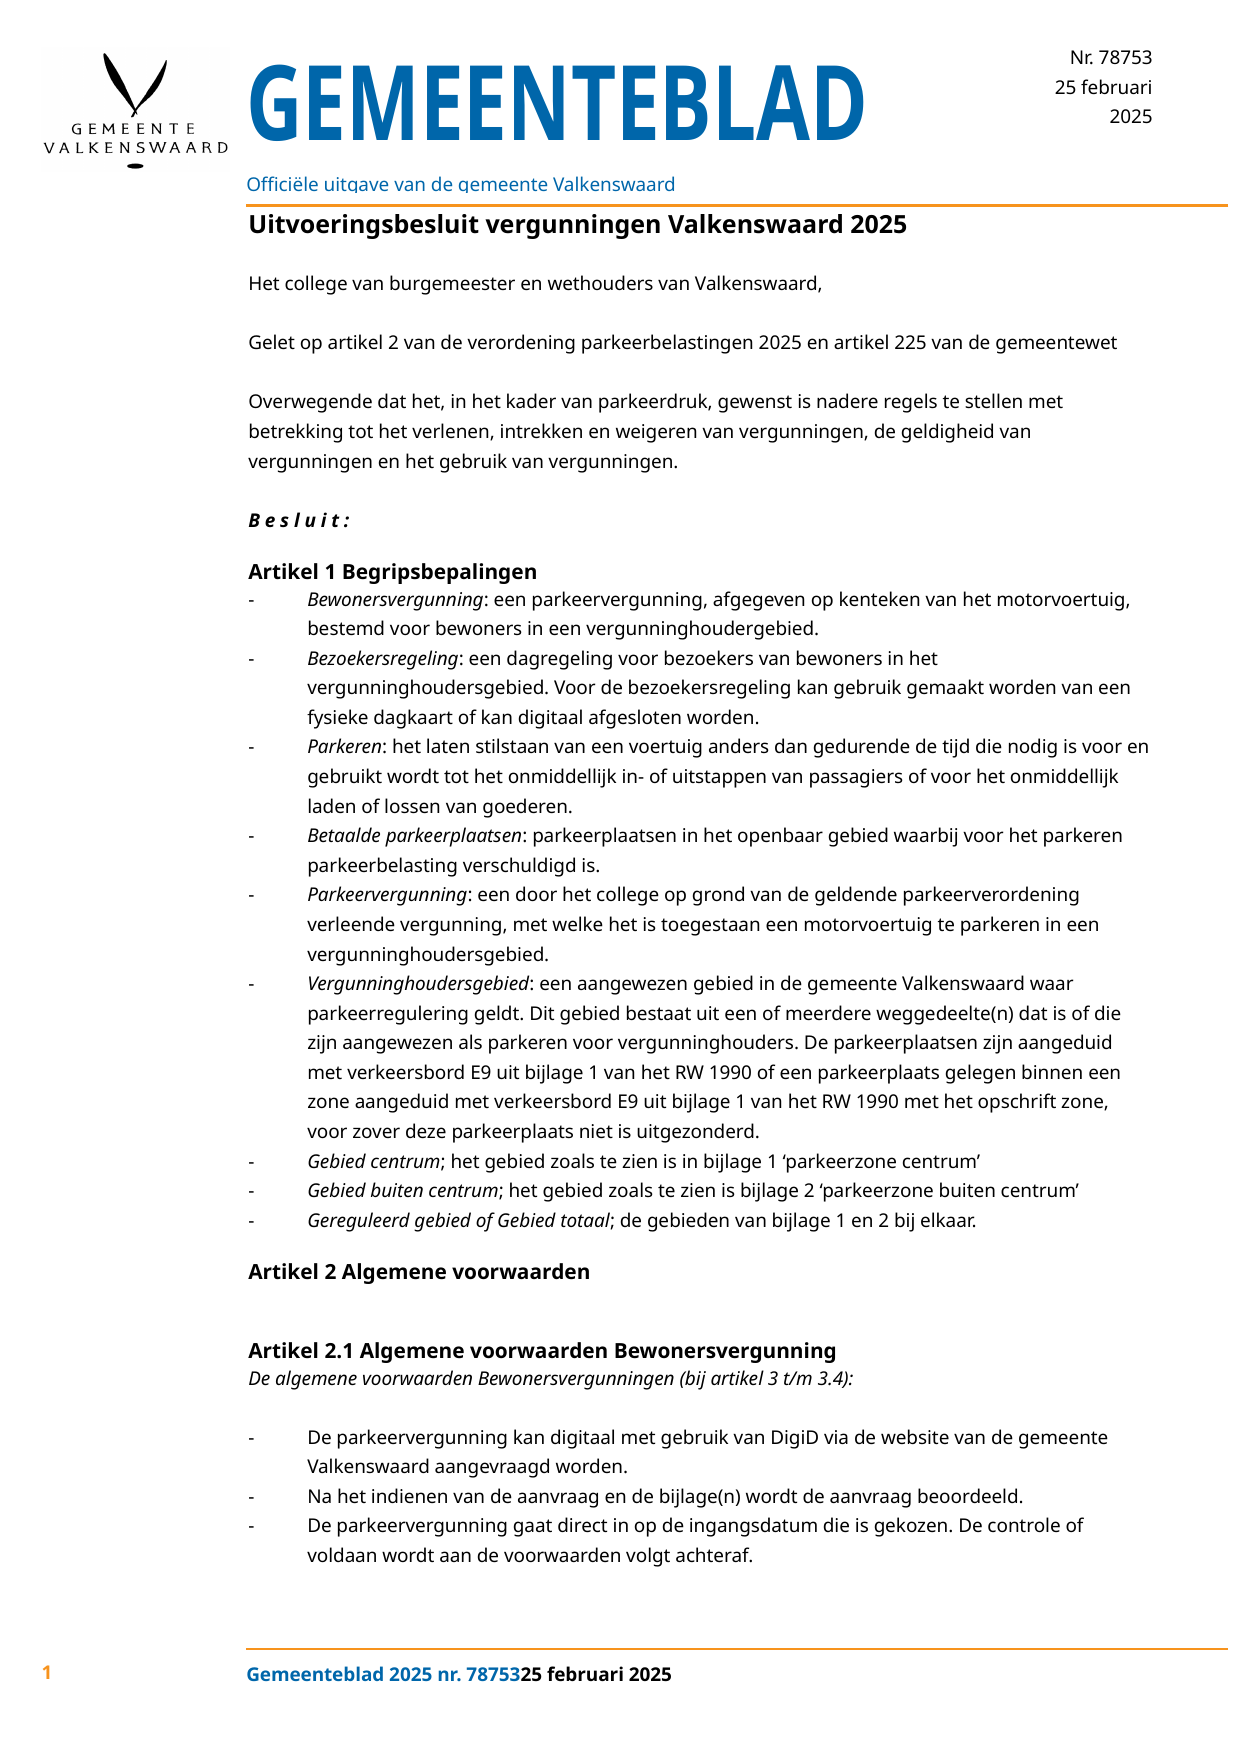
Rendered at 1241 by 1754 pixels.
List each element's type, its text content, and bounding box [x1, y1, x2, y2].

text Artikel 2 Algemene voorwaarden [248, 1257, 1152, 1286]
text De algemene voorwaarden Bewonersvergunningen (bij artikel 3 t/m 3.4): [248, 1365, 1152, 1391]
text Gelet op artikel 2 van de verordening parkeerbelastingen 2025 en artikel 225 van de gemeentewet [248, 329, 1152, 355]
picture [41, 47, 231, 172]
list Bewonersvergunning: een parkeervergunning, afgegeven op kenteken van het motorvoertuig, bestemd voor bewoners in een vergunninghoudergebied. [248, 586, 1152, 641]
list De parkeervergunning kan digitaal met gebruik van DigiD via de website van de gemeente Valkenswaard aangevraagd worden. [248, 1424, 1152, 1479]
text Het college van burgemeester en wethouders van Valkenswaard, [248, 270, 1152, 296]
list Betaalde parkeerplaatsen: parkeerplaatsen in het openbaar gebied waarbij voor het parkeren parkeerbelasting verschuldigd is. [248, 822, 1152, 878]
list Parkeervergunning: een door het college op grond van de geldende parkeerverordening verleende vergunning, met welke het is toegestaan een motorvoertuig te parkeren in een vergunninghoudersgebied. [248, 882, 1152, 967]
list Parkeren: het laten stilstaan van een voertuig anders dan gedurende de tijd die nodig is voor en gebruikt wordt tot het onmiddellijk in- of uitstappen van passagiers of voor het onmiddellijk laden of lossen van goederen. [248, 734, 1152, 819]
text B e s l u i t : [248, 507, 1152, 533]
list Bezoekersregeling: een dagregeling voor bezoekers van bewoners in het vergunninghoudersgebied. Voor de bezoekersregeling kan gebruik gemaakt worden van een fysieke dagkaart of kan digitaal afgesloten worden. [248, 645, 1152, 730]
text Artikel 1 Begripsbepalingen [248, 557, 1152, 586]
list Gebied centrum; het gebied zoals te zien is in bijlage 1 ‘parkeerzone centrum’ [248, 1148, 1152, 1174]
list De parkeervergunning gaat direct in op de ingangsdatum die is gekozen. De controle of voldaan wordt aan de voorwaarden volgt achteraf. [248, 1513, 1152, 1568]
list Gebied buiten centrum; het gebied zoals te zien is bijlage 2 ‘parkeerzone buiten centrum’ [248, 1177, 1152, 1203]
text Artikel 2.1 Algemene voorwaarden Bewonersvergunning [248, 1336, 1152, 1365]
text Uitvoeringsbesluit vergunningen Valkenswaard 2025 [248, 207, 1152, 241]
list Na het indienen van de aanvraag en de bijlage(n) wordt de aanvraag beoordeeld. [248, 1483, 1152, 1509]
list Vergunninghoudersgebied: een aangewezen gebied in de gemeente Valkenswaard waar parkeerregulering geldt. Dit gebied bestaat uit een of meerdere weggedeelte(n) dat is of die zijn aangewezen als parkeren voor vergunninghouders. De parkeerplaatsen zijn aangeduid met verkeersbord E9 uit bijlage 1 van het RW 1990 of een parkeerplaats gelegen binnen een zone aangeduid met verkeersbord E9 uit bijlage 1 van het RW 1990 met het opschrift zone, voor zover deze parkeerplaats niet is uitgezonderd. [248, 970, 1152, 1144]
list Gereguleerd gebied of Gebied totaal; de gebieden van bijlage 1 en 2 bij elkaar. [248, 1207, 1152, 1233]
text Overwegende dat het, in het kader van parkeerdruk, gewenst is nadere regels te stellen met betrekking tot het verlenen, intrekken en weigeren van vergunningen, de geldigheid van vergunningen en het gebruik van vergunningen. [248, 389, 1152, 473]
